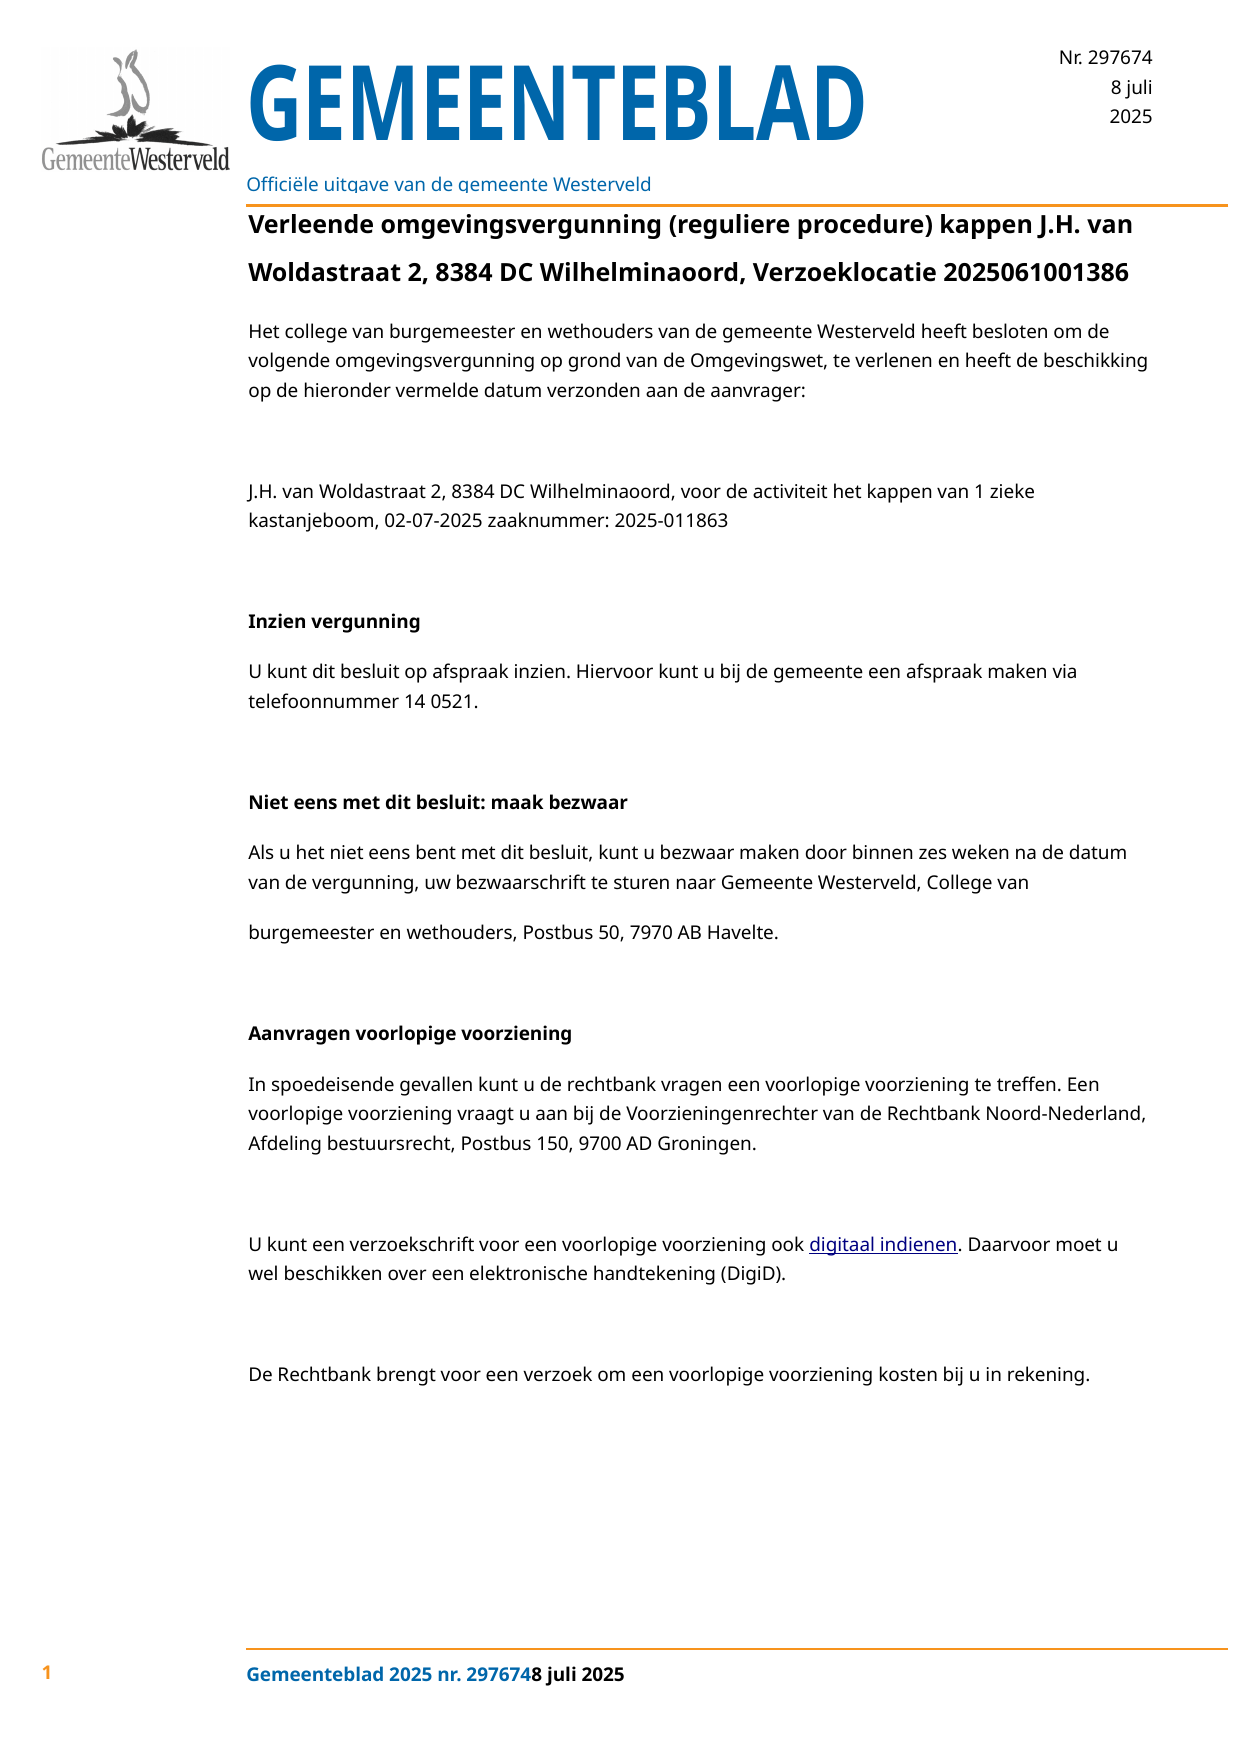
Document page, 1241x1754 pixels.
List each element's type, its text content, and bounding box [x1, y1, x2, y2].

text Als u het niet eens bent met dit besluit, kunt u bezwaar maken door binnen zes weken na de datum van de vergunning, uw bezwaarschrift te sturen naar Gemeente Westerveld, College van [248, 839, 1152, 895]
text J.H. van Woldastraat 2, 8384 DC Wilhelminaoord, voor de activiteit het kappen van 1 zieke kastanjeboom, 02-07-2025 zaaknummer: 2025-011863 [248, 478, 1152, 533]
text U kunt een verzoekschrift voor een voorlopige voorziening ook digitaal indienen. Daarvoor moet u wel beschikken over een elektronische handtekening (DigiD). [248, 1231, 1152, 1286]
text Het college van burgemeester en wethouders van de gemeente Westerveld heeft besloten om de volgende omgevingsvergunning op grond van de Omgevingswet, te verlenen en heeft de beschikking op de hieronder vermelde datum verzonden aan de aanvrager: [248, 318, 1152, 403]
text Inzien vergunning [248, 608, 1152, 634]
text Niet eens met dit besluit: maak bezwaar [248, 789, 1152, 815]
text burgemeester en wethouders, Postbus 50, 7970 AB Havelte. [248, 919, 1152, 945]
picture [41, 47, 231, 172]
text U kunt dit besluit op afspraak inzien. Hiervoor kunt u bij de gemeente een afspraak maken via telefoonnummer 14 0521. [248, 659, 1152, 714]
text De Rechtbank brengt voor een verzoek om een voorlopige voorziening kosten bij u in rekening. [248, 1361, 1152, 1387]
text In spoedeisende gevallen kunt u de rechtbank vragen een voorlopige voorziening te treffen. Een voorlopige voorziening vraagt u aan bij de Voorzieningenrechter van de Rechtbank Noord-Nederland, Afdeling bestuursrecht, Postbus 150, 9700 AD Groningen. [248, 1071, 1152, 1156]
text Verleende omgevingsvergunning (reguliere procedure) kappen J.H. van Woldastraat 2, 8384 DC Wilhelminaoord, Verzoeklocatie 2025061001386 [248, 207, 1152, 288]
text Aanvragen voorlopige voorziening [248, 1020, 1152, 1046]
